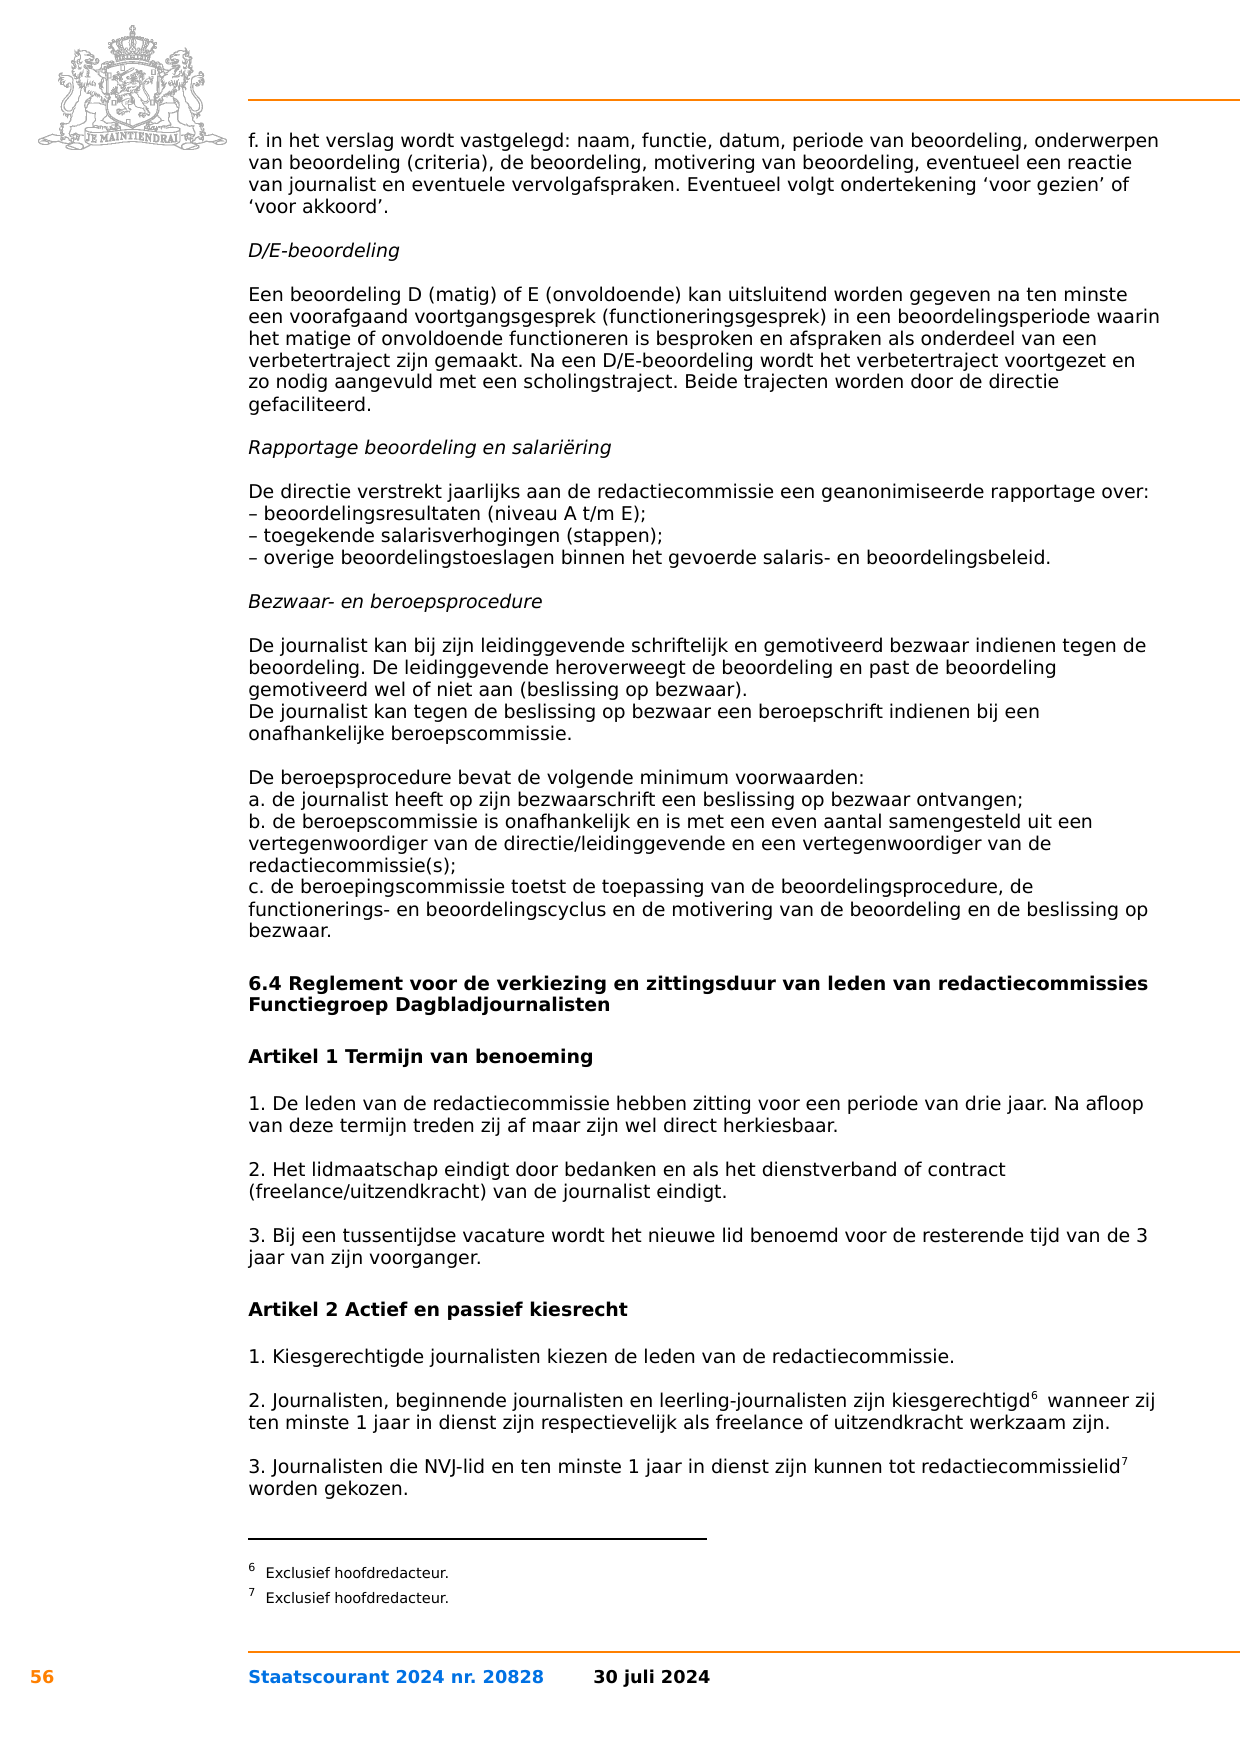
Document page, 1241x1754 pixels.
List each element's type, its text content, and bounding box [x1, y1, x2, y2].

text Een beoordeling D (matig) of E (onvoldoende) kan uitsluitend worden gegeven na ten minste een voorafgaand voortgangsgesprek (functioneringsgesprek) in een beoordelingsperiode waarin het matige of onvoldoende functioneren is besproken en afspraken als onderdeel van een verbetertraject zijn gemaakt. Na een D/E-beoordeling wordt het verbetertraject voortgezet en zo nodig aangevuld met een scholingstraject. Beide trajecten worden door de directie gefaciliteerd. [248, 283, 1163, 415]
subtitle Rapportage beoordeling en salariëring [248, 437, 1163, 459]
text De journalist kan bij zijn leidinggevende schriftelijk en gemotiveerd bezwaar indienen tegen de beoordeling. De leidinggevende heroverweegt de beoordeling en past de beoordeling gemotiveerd wel of niet aan (beslissing op bezwaar). [248, 635, 1163, 701]
subtitle 6.4 Reglement voor de verkiezing en zittingsduur van leden van redactiecommissies Functiegroep Dagbladjournalisten [248, 972, 1163, 1016]
subtitle D/E-beoordeling [248, 240, 1163, 262]
text 3. Journalisten die NVJ-lid en ten minste 1 jaar in dienst zijn kunnen tot redactiecommissielid worden gekozen. [248, 1456, 1163, 1499]
text c. de beroepingscommissie toetst de toepassing van de beoordelingsprocedure, de functionerings- en beoordelingscyclus en de motivering van de beoordeling en de beslissing op bezwaar. [248, 876, 1163, 942]
text a. de journalist heeft op zijn bezwaarschrift een beslissing op bezwaar ontvangen; [248, 788, 1163, 811]
text 1. De leden van de redactiecommissie hebben zitting voor een periode van drie jaar. Na afloop van deze termijn treden zij af maar zijn wel direct herkiesbaar. [248, 1093, 1163, 1137]
text 2. Het lidmaatschap eindigt door bedanken en als het dienstverband of contract (freelance/uitzendkracht) van de journalist eindigt. [248, 1159, 1163, 1203]
subtitle Artikel 1 Termijn van benoeming [248, 1046, 1163, 1068]
text De beroepsprocedure bevat de volgende minimum voorwaarden: [248, 767, 1163, 788]
text b. de beroepscommissie is onafhankelijk en is met een even aantal samengesteld uit een vertegenwoordiger van de directie/leidinggevende en een vertegenwoordiger van de redactiecommissie(s); [248, 811, 1163, 876]
text – beoordelingsresultaten (niveau A t/m E); [248, 503, 1163, 525]
text – overige beoordelingstoeslagen binnen het gevoerde salaris- en beoordelingsbeleid. [248, 547, 1163, 569]
subtitle Bezwaar- en beroepsprocedure [248, 591, 1163, 613]
picture [38, 25, 227, 150]
text Exclusief hoofdredacteur. [248, 1586, 1163, 1608]
text – toegekende salarisverhogingen (stappen); [248, 525, 1163, 547]
subtitle Artikel 2 Actief en passief kiesrecht [248, 1299, 1163, 1321]
text 2. Journalisten, beginnende journalisten en leerling-journalisten zijn kiesgerechtigd wanneer zij ten minste 1 jaar in dienst zijn respectievelijk als freelance of uitzendkracht werkzaam zijn. [248, 1390, 1163, 1434]
text 1. Kiesgerechtigde journalisten kiezen de leden van de redactiecommissie. [248, 1346, 1163, 1368]
text De journalist kan tegen de beslissing op bezwaar een beroepschrift indienen bij een onafhankelijke beroepscommissie. [248, 701, 1163, 745]
text De directie verstrekt jaarlijks aan de redactiecommissie een geanonimiseerde rapportage over: [248, 481, 1163, 503]
text f. in het verslag wordt vastgelegd: naam, functie, datum, periode van beoordeling, onderwerpen van beoordeling (criteria), de beoordeling, motivering van beoordeling, eventueel een reactie van journalist en eventuele vervolgafspraken. Eventueel volgt ondertekening ‘voor gezien’ of ‘voor akkoord’. [248, 130, 1163, 218]
text 3. Bij een tussentijdse vacature wordt het nieuwe lid benoemd voor de resterende tijd van de 3 jaar van zijn voorganger. [248, 1225, 1163, 1269]
text Exclusief hoofdredacteur. [248, 1561, 1163, 1583]
